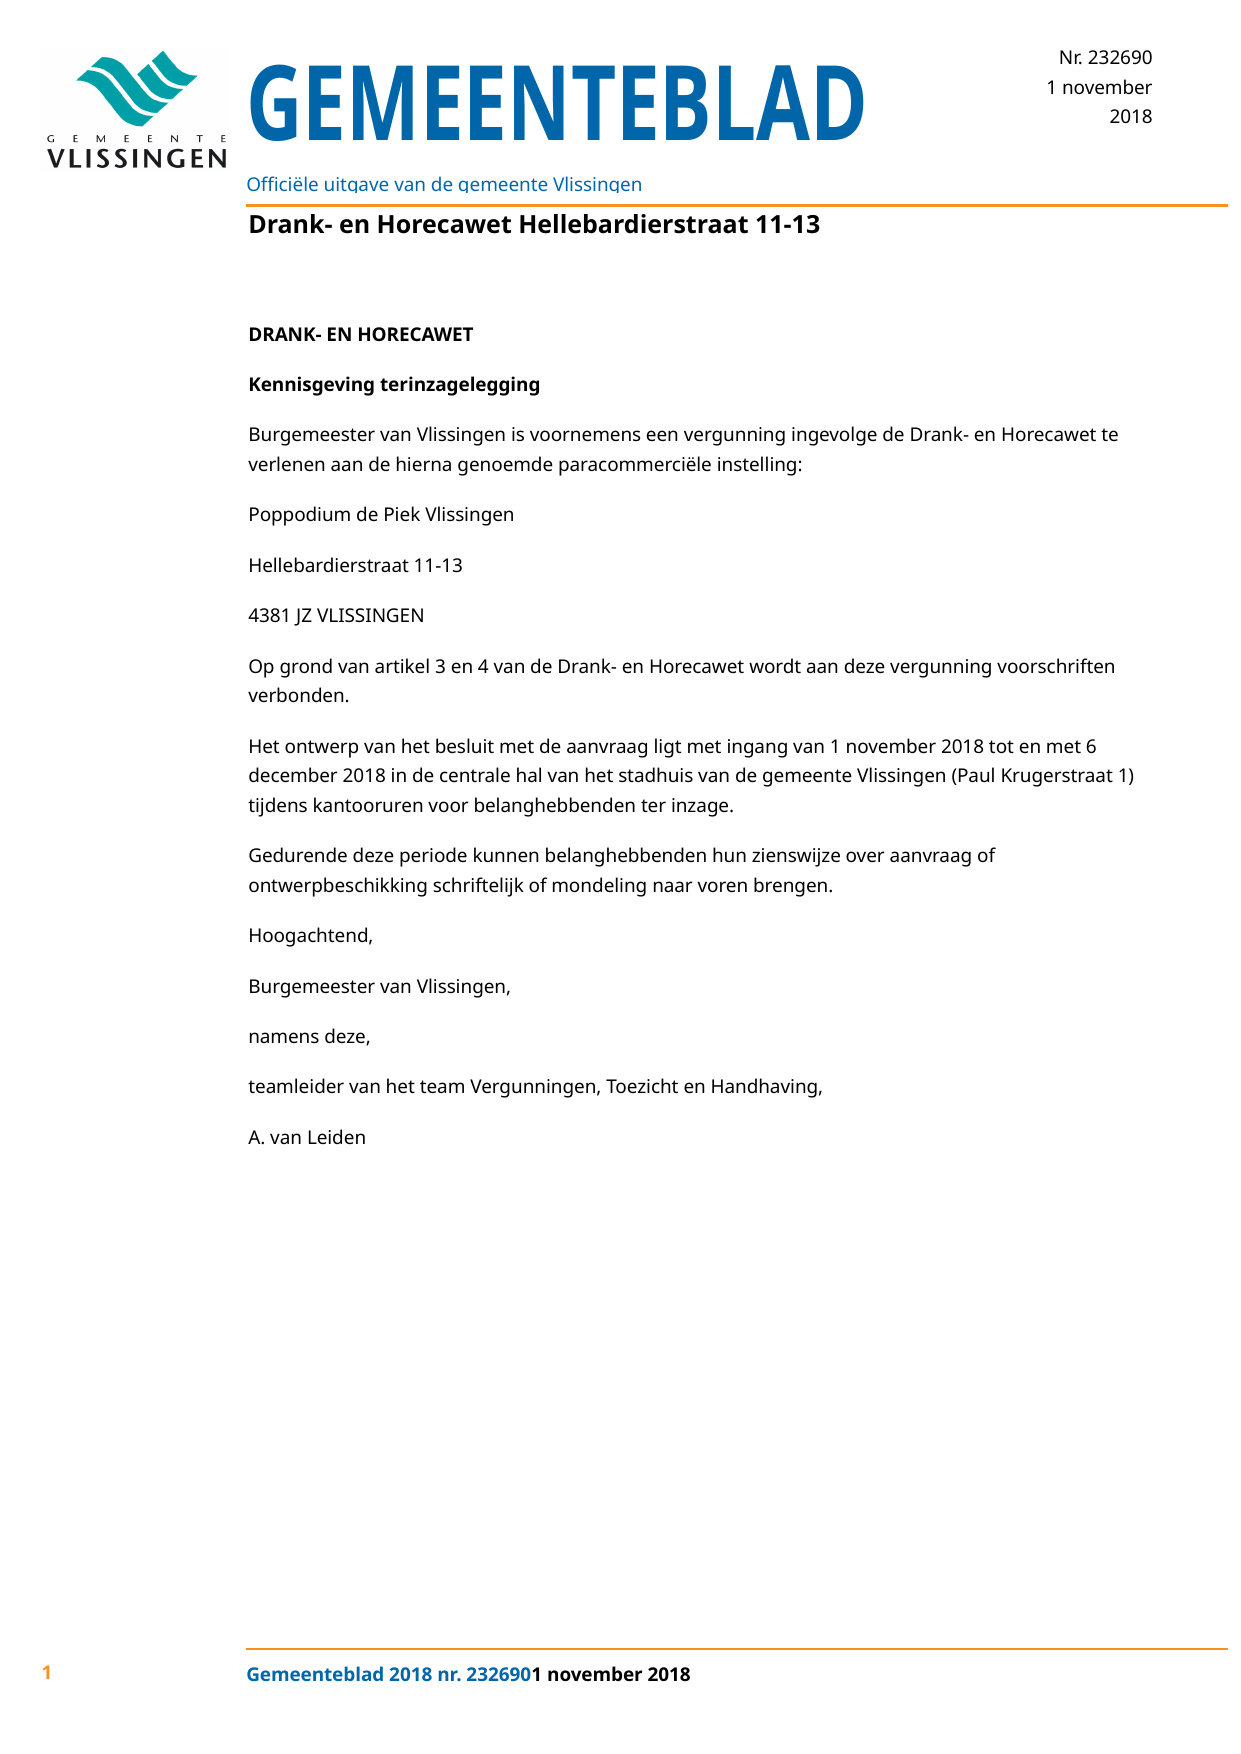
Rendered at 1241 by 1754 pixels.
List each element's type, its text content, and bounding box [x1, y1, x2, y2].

text Op grond van artikel 3 en 4 van de Drank- en Horecawet wordt aan deze vergunning voorschriften verbonden. [248, 653, 1152, 708]
text Hoogachtend, [248, 922, 1152, 948]
text 4381 JZ VLISSINGEN [248, 602, 1152, 628]
text Het ontwerp van het besluit met de aanvraag ligt met ingang van 1 november 2018 tot en met 6 december 2018 in de centrale hal van het stadhuis van de gemeente Vlissingen (Paul Krugerstraat 1) tijdens kantooruren voor belanghebbenden ter inzage. [248, 733, 1152, 818]
text Drank- en Horecawet Hellebardierstraat 11-13 [248, 207, 1152, 241]
text Hellebardierstraat 11-13 [248, 552, 1152, 578]
text Burgemeester van Vlissingen is voornemens een vergunning ingevolge de Drank- en Horecawet te verlenen aan de hierna genoemde paracommerciële instelling: [248, 422, 1152, 477]
text teamleider van het team Vergunningen, Toezicht en Handhaving, [248, 1074, 1152, 1099]
text Burgemeester van Vlissingen, [248, 973, 1152, 998]
text Kennisgeving terinzagelegging [248, 371, 1152, 397]
text Poppodium de Piek Vlissingen [248, 502, 1152, 527]
text namens deze, [248, 1023, 1152, 1049]
picture [41, 47, 231, 172]
text DRANK- EN HORECAWET [248, 321, 1152, 346]
text Gedurende deze periode kunnen belanghebbenden hun zienswijze over aanvraag of ontwerpbeschikking schriftelijk of mondeling naar voren brengen. [248, 842, 1152, 898]
text A. van Leiden [248, 1124, 1152, 1150]
